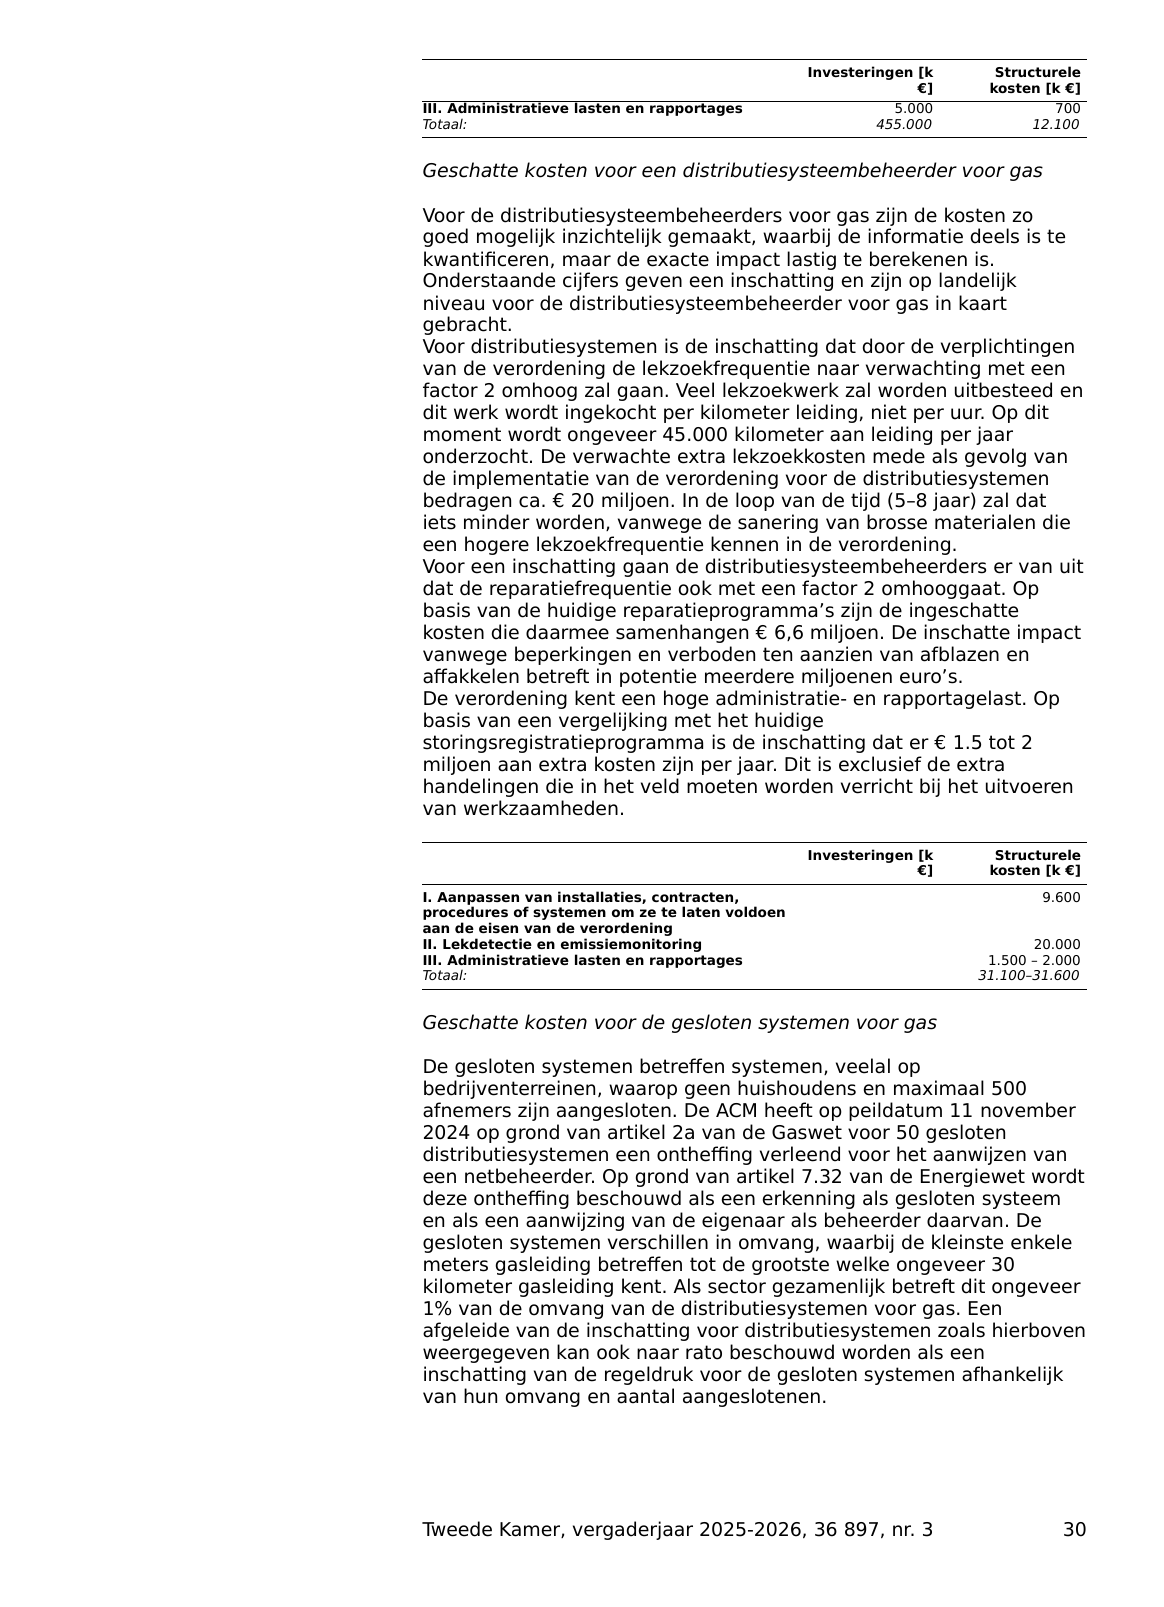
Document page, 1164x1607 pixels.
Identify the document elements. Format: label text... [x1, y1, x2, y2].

table_cell 1.500 – 2.000 [939, 952, 1087, 968]
text Voor de distributiesysteembeheerders voor gas zijn de kosten zo goed mogelijk inzichtelijk gemaakt, waarbij de informatie deels is te kwantificeren, maar de exacte impact lastig te berekenen is. Onderstaande cijfers geven een inschatting en zijn op landelijk niveau voor de distributiesysteembeheerder voor gas in kaart gebracht. [422, 204, 1087, 336]
table_cell 20.000 [939, 937, 1087, 952]
table_header Structurele kosten [k €] [939, 843, 1087, 884]
table_header Investeringen [k €] [791, 60, 939, 101]
table_cell 700 [939, 102, 1087, 117]
table_cell [791, 968, 939, 988]
text Voor een inschatting gaan de distributiesysteembeheerders er van uit dat de reparatiefrequentie ook met een factor 2 omhooggaat. Op basis van de huidige reparatieprogramma’s zijn de ingeschatte kosten die daarmee samenhangen € 6,6 miljoen. De inschatte impact vanwege beperkingen en verboden ten aanzien van afblazen en affakkelen betreft in potentie meerdere miljoenen euro’s. [422, 556, 1087, 688]
text De gesloten systemen betreffen systemen, veelal op bedrijventerreinen, waarop geen huishoudens en maximaal 500 afnemers zijn aangesloten. De ACM heeft op peildatum 11 november 2024 op grond van artikel 2a van de Gaswet voor 50 gesloten distributiesystemen een ontheffing verleend voor het aanwijzen van een netbeheerder. Op grond van artikel 7.32 van de Energiewet wordt deze ontheffing beschouwd als een erkenning als gesloten systeem en als een aanwijzing van de eigenaar als beheerder daarvan. De gesloten systemen verschillen in omvang, waarbij de kleinste enkele meters gasleiding betreffen tot de grootste welke ongeveer 30 kilometer gasleiding kent. Als sector gezamenlijk betreft dit ongeveer 1% van de omvang van de distributiesystemen voor gas. Een afgeleide van de inschatting voor distributiesystemen zoals hierboven weergegeven kan ook naar rato beschouwd worden als een inschatting van de regeldruk voor de gesloten systemen afhankelijk van hun omvang en aantal aangeslotenen. [422, 1056, 1087, 1407]
table_cell Totaal: [422, 968, 791, 988]
table_cell [791, 952, 939, 968]
table_cell 9.600 [939, 885, 1087, 937]
table_cell Totaal: [422, 117, 791, 137]
table_cell I. Aanpassen van installaties, contracten, procedures of systemen om ze te laten voldoen aan de eisen van de verordening [422, 885, 791, 937]
table_cell 31.100–31.600 [939, 968, 1087, 988]
table_header [422, 843, 791, 884]
table_header [422, 60, 791, 101]
subtitle Geschatte kosten voor een distributiesysteembeheerder voor gas [422, 160, 1087, 182]
text Voor distributiesystemen is de inschatting dat door de verplichtingen van de verordening de lekzoekfrequentie naar verwachting met een factor 2 omhoog zal gaan. Veel lekzoekwerk zal worden uitbesteed en dit werk wordt ingekocht per kilometer leiding, niet per uur. Op dit moment wordt ongeveer 45.000 kilometer aan leiding per jaar onderzocht. De verwachte extra lekzoekkosten mede als gevolg van de implementatie van de verordening voor de distributiesystemen bedragen ca. € 20 miljoen. In de loop van de tijd (5–8 jaar) zal dat iets minder worden, vanwege de sanering van brosse materialen die een hogere lekzoekfrequentie kennen in de verordening. [422, 336, 1087, 556]
table_header Investeringen [k €] [791, 843, 939, 884]
table_cell 5.000 [791, 102, 939, 117]
table_cell 455.000 [791, 117, 939, 137]
subtitle Geschatte kosten voor de gesloten systemen voor gas [422, 1012, 1087, 1034]
table_cell II. Lekdetectie en emissiemonitoring [422, 937, 791, 952]
table_header Structurele kosten [k €] [939, 60, 1087, 101]
table_cell 12.100 [939, 117, 1087, 137]
text De verordening kent een hoge administratie- en rapportagelast. Op basis van een vergelijking met het huidige storingsregistratieprogramma is de inschatting dat er € 1.5 tot 2 miljoen aan extra kosten zijn per jaar. Dit is exclusief de extra handelingen die in het veld moeten worden verricht bij het uitvoeren van werkzaamheden. [422, 688, 1087, 820]
table_cell [791, 937, 939, 952]
table_cell III. Administratieve lasten en rapportages [422, 952, 791, 968]
table_cell III. Administratieve lasten en rapportages [422, 102, 791, 117]
table_cell [791, 885, 939, 937]
